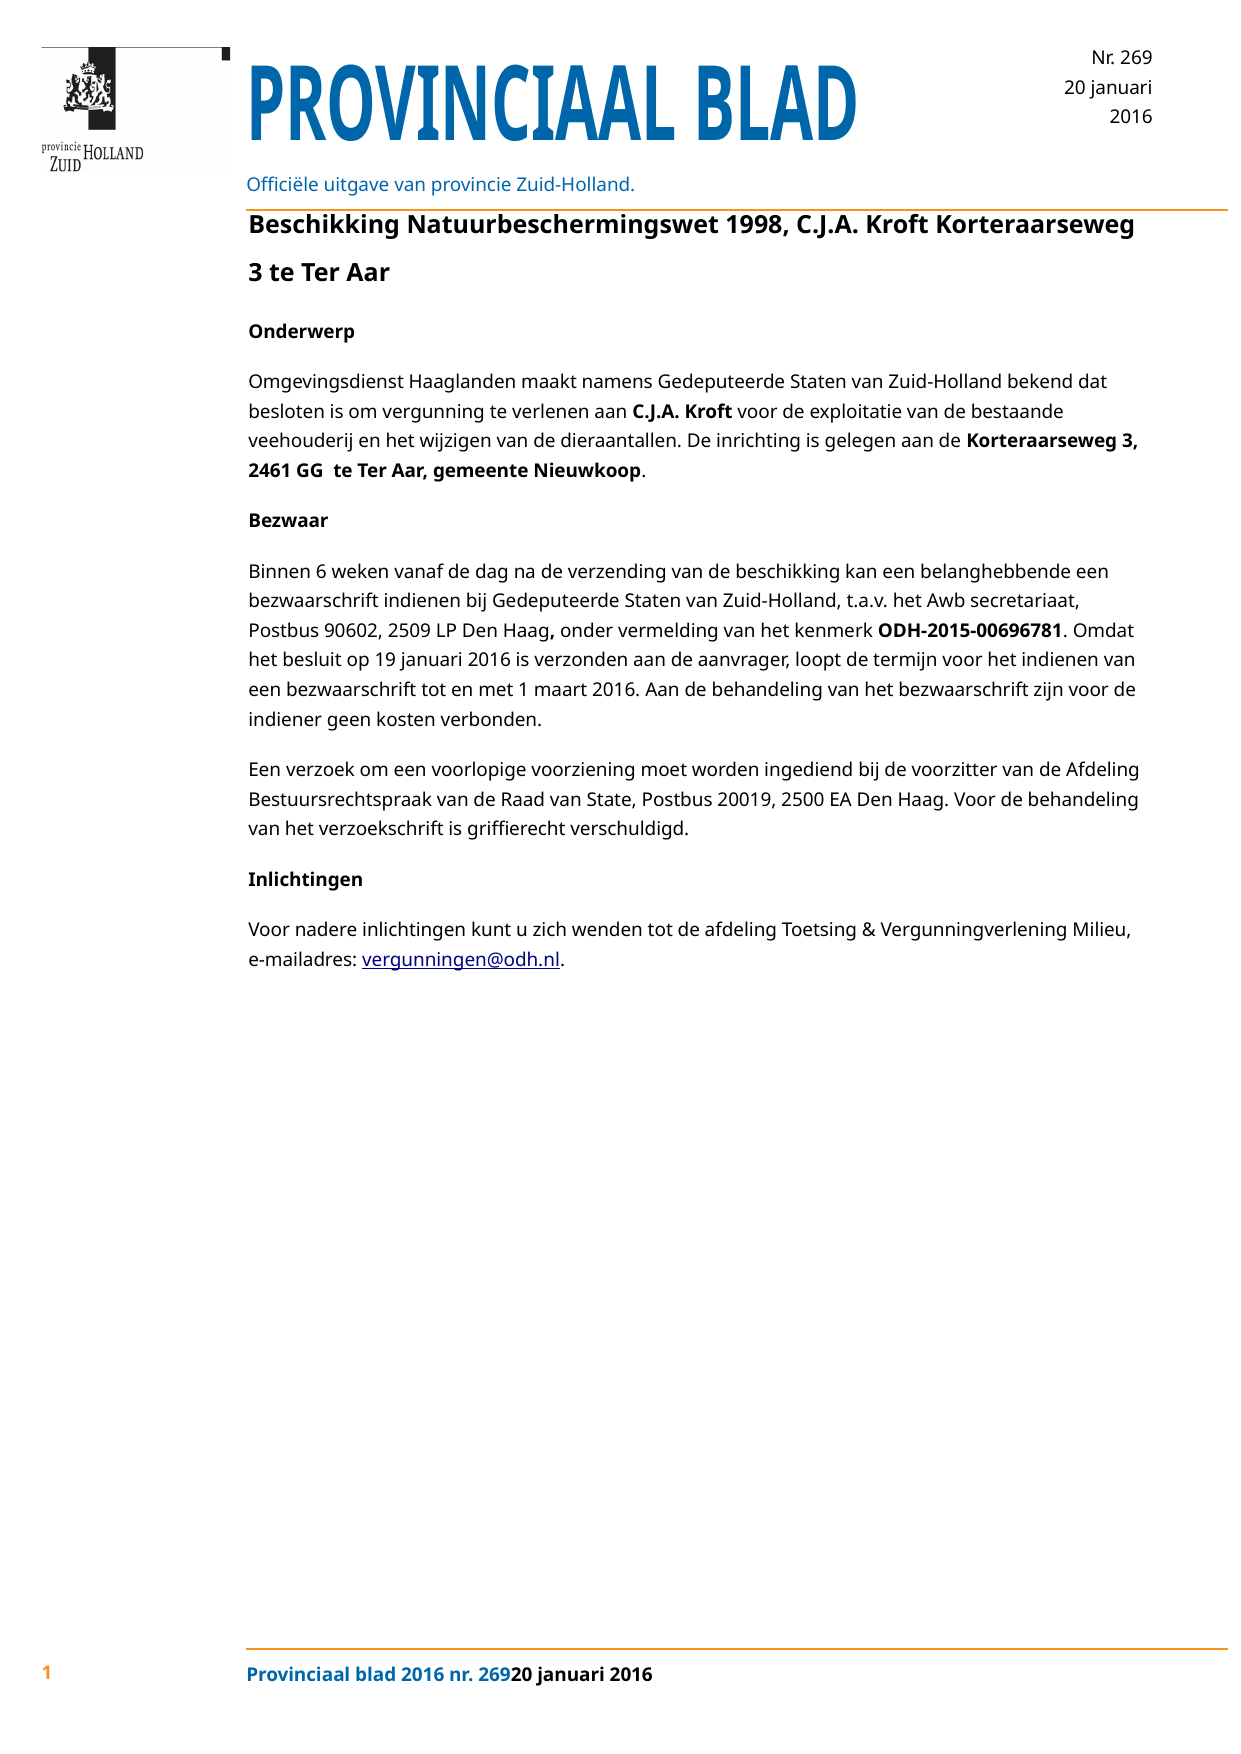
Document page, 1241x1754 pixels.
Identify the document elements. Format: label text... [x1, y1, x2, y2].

text Omgevingsdienst Haaglanden maakt namens Gedeputeerde Staten van Zuid-Holland bekend dat besloten is om vergunning te verlenen aan C.J.A. Kroft voor de exploitatie van de bestaande veehouderij en het wijzigen van de dieraantallen. De inrichting is gelegen aan de Korteraarseweg 3, 2461 GG te Ter Aar, gemeente Nieuwkoop. [248, 368, 1152, 483]
text Onderwerp [248, 318, 1152, 344]
text Voor nadere inlichtingen kunt u zich wenden tot de afdeling Toetsing & Vergunningverlening Milieu, e-mailadres: vergunningen@odh.nl. [248, 916, 1152, 972]
picture [41, 47, 231, 172]
text Een verzoek om een voorlopige voorziening moet worden ingediend bij de voorzitter van de Afdeling Bestuursrechtspraak van de Raad van State, Postbus 20019, 2500 EA Den Haag. Voor de behandeling van het verzoekschrift is griffierecht verschuldigd. [248, 756, 1152, 841]
text Bezwaar [248, 507, 1152, 533]
text Beschikking Natuurbeschermingswet 1998, C.J.A. Kroft Korteraarseweg 3 te Ter Aar [248, 211, 1152, 288]
text Inlichtingen [248, 866, 1152, 892]
text Binnen 6 weken vanaf de dag na de verzending van de beschikking kan een belanghebbende een bezwaarschrift indienen bij Gedeputeerde Staten van Zuid-Holland, t.a.v. het Awb secretariaat, Postbus 90602, 2509 LP Den Haag, onder vermelding van het kenmerk ODH-2015-00696781. Omdat het besluit op 19 januari 2016 is verzonden aan de aanvrager, loopt de termijn voor het indienen van een bezwaarschrift tot en met 1 maart 2016. Aan de behandeling van het bezwaarschrift zijn voor de indiener geen kosten verbonden. [248, 558, 1152, 732]
